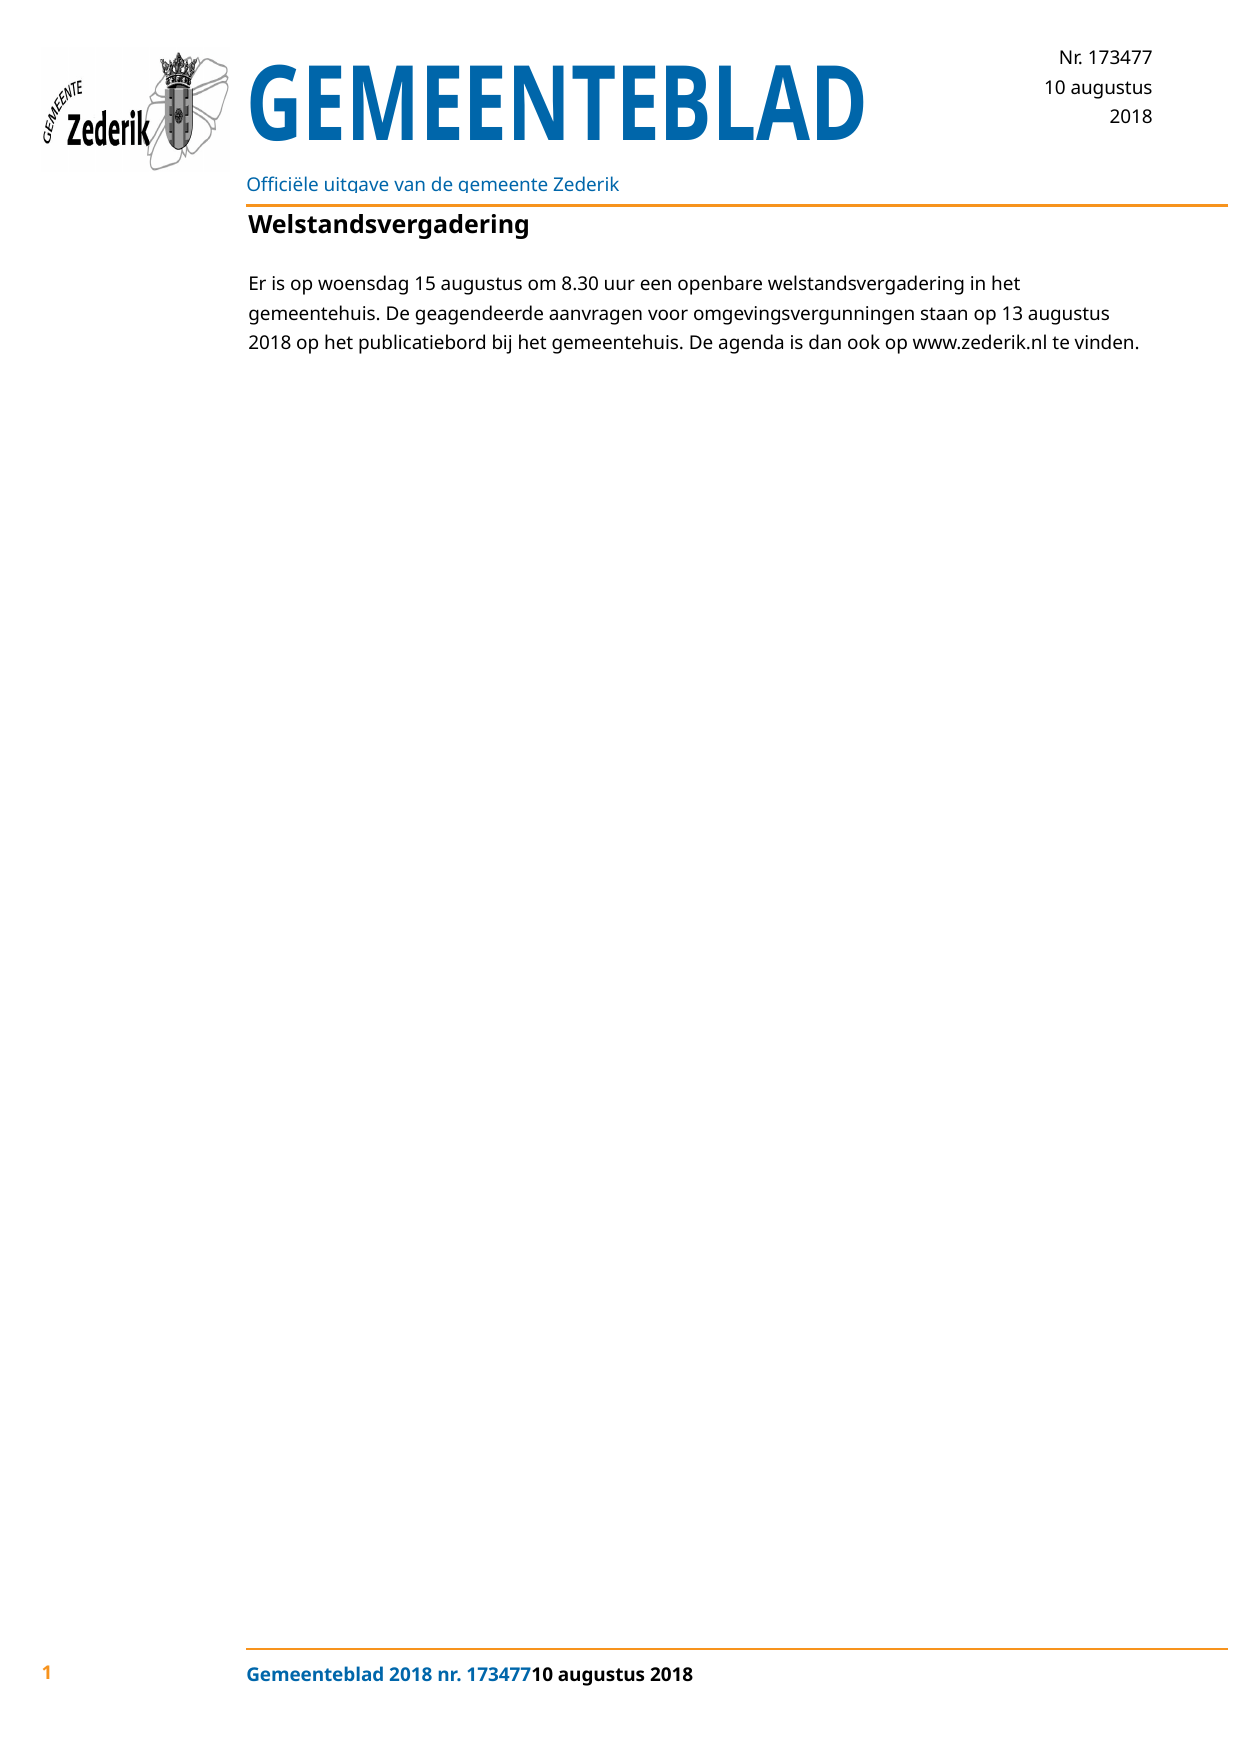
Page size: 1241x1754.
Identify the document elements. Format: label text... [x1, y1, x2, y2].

text Er is op woensdag 15 augustus om 8.30 uur een openbare welstandsvergadering in het gemeentehuis. De geagendeerde aanvragen voor omgevingsvergunningen staan op 13 augustus 2018 op het publicatiebord bij het gemeentehuis. De agenda is dan ook op www.zederik.nl te vinden. [248, 270, 1152, 355]
picture [41, 47, 231, 172]
text Welstandsvergadering [248, 207, 1152, 241]
